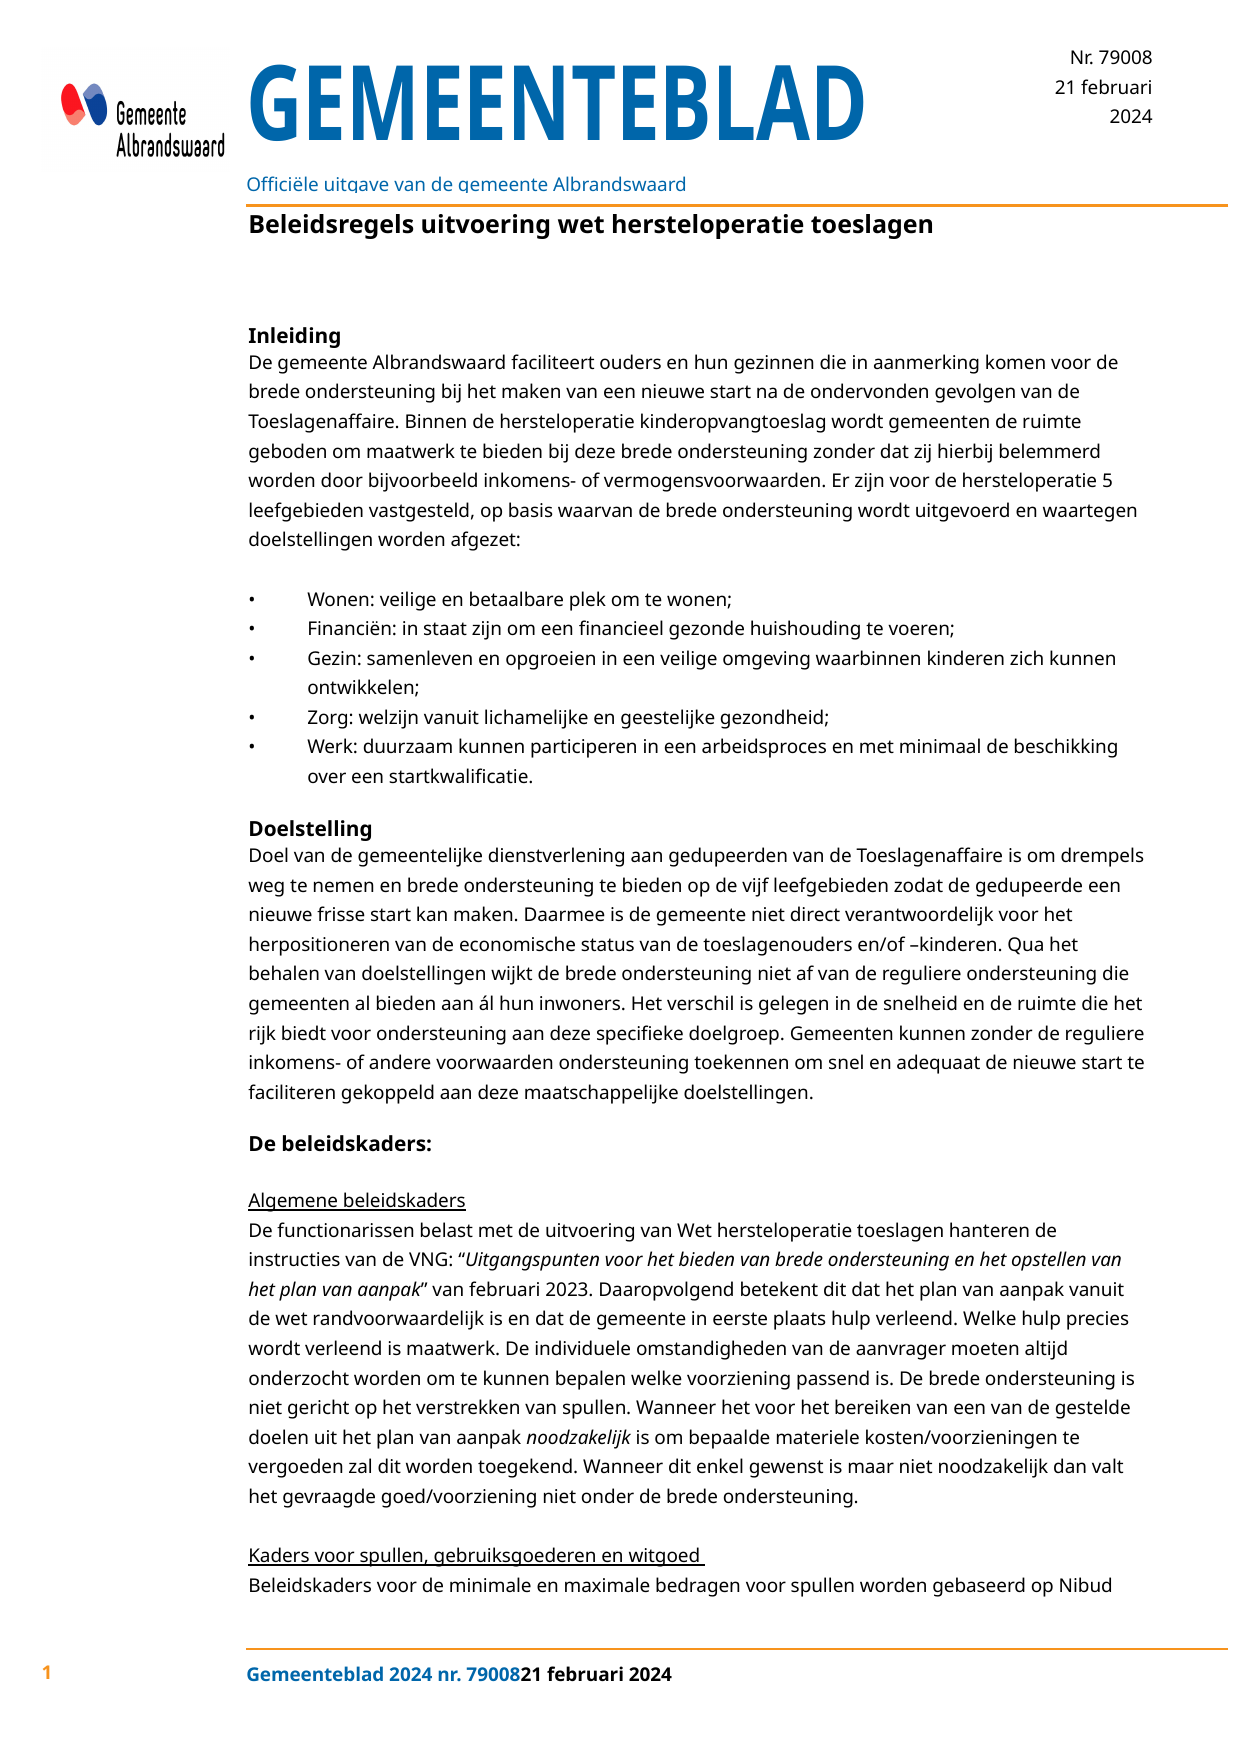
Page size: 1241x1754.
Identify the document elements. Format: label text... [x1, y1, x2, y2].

text De gemeente Albrandswaard faciliteert ouders en hun gezinnen die in aanmerking komen voor de brede ondersteuning bij het maken van een nieuwe start na de ondervonden gevolgen van de Toeslagenaffaire. Binnen de hersteloperatie kinderopvangtoeslag wordt gemeenten de ruimte geboden om maatwerk te bieden bij deze brede ondersteuning zonder dat zij hierbij belemmerd worden door bijvoorbeeld inkomens- of vermogensvoorwaarden. Er zijn voor de hersteloperatie 5 leefgebieden vastgesteld, op basis waarvan de brede ondersteuning wordt uitgevoerd en waartegen doelstellingen worden afgezet: [248, 349, 1152, 552]
list Financiën: in staat zijn om een financieel gezonde huishouding te voeren; [248, 615, 1152, 641]
list Zorg: welzijn vanuit lichamelijke en geestelijke gezondheid; [248, 704, 1152, 730]
list Wonen: veilige en betaalbare plek om te wonen; [248, 586, 1152, 612]
text Inleiding [248, 321, 1152, 349]
text Algemene beleidskaders [248, 1187, 1152, 1213]
text Beleidsregels uitvoering wet hersteloperatie toeslagen [248, 207, 1152, 241]
text Doelstelling [248, 814, 1152, 842]
text Beleidskaders voor de minimale en maximale bedragen voor spullen worden gebaseerd op Nibud [248, 1572, 1152, 1598]
text De functionarissen belast met de uitvoering van Wet hersteloperatie toeslagen hanteren de instructies van de VNG: “Uitgangspunten voor het bieden van brede ondersteuning en het opstellen van het plan van aanpak” van februari 2023. Daaropvolgend betekent dit dat het plan van aanpak vanuit de wet randvoorwaardelijk is en dat de gemeente in eerste plaats hulp verleend. Welke hulp precies wordt verleend is maatwerk. De individuele omstandigheden van de aanvrager moeten altijd onderzocht worden om te kunnen bepalen welke voorziening passend is. De brede ondersteuning is niet gericht op het verstrekken van spullen. Wanneer het voor het bereiken van een van de gestelde doelen uit het plan van aanpak noodzakelijk is om bepaalde materiele kosten/voorzieningen te vergoeden zal dit worden toegekend. Wanneer dit enkel gewenst is maar niet noodzakelijk dan valt het gevraagde goed/voorziening niet onder de brede ondersteuning. [248, 1217, 1152, 1509]
list Gezin: samenleven en opgroeien in een veilige omgeving waarbinnen kinderen zich kunnen ontwikkelen; [248, 645, 1152, 700]
text De beleidskaders: [248, 1129, 1152, 1158]
picture [41, 47, 231, 172]
text Kaders voor spullen, gebruiksgoederen en witgoed [248, 1542, 1152, 1568]
list Werk: duurzaam kunnen participeren in een arbeidsproces en met minimaal de beschikking over een startkwalificatie. [248, 734, 1152, 789]
text Doel van de gemeentelijke dienstverlening aan gedupeerden van de Toeslagenaffaire is om drempels weg te nemen en brede ondersteuning te bieden op de vijf leefgebieden zodat de gedupeerde een nieuwe frisse start kan maken. Daarmee is de gemeente niet direct verantwoordelijk voor het herpositioneren van de economische status van de toeslagenouders en/of –kinderen. Qua het behalen van doelstellingen wijkt de brede ondersteuning niet af van de reguliere ondersteuning die gemeenten al bieden aan ál hun inwoners. Het verschil is gelegen in de snelheid en de ruimte die het rijk biedt voor ondersteuning aan deze specifieke doelgroep. Gemeenten kunnen zonder de reguliere inkomens- of andere voorwaarden ondersteuning toekennen om snel en adequaat de nieuwe start te faciliteren gekoppeld aan deze maatschappelijke doelstellingen. [248, 842, 1152, 1104]
